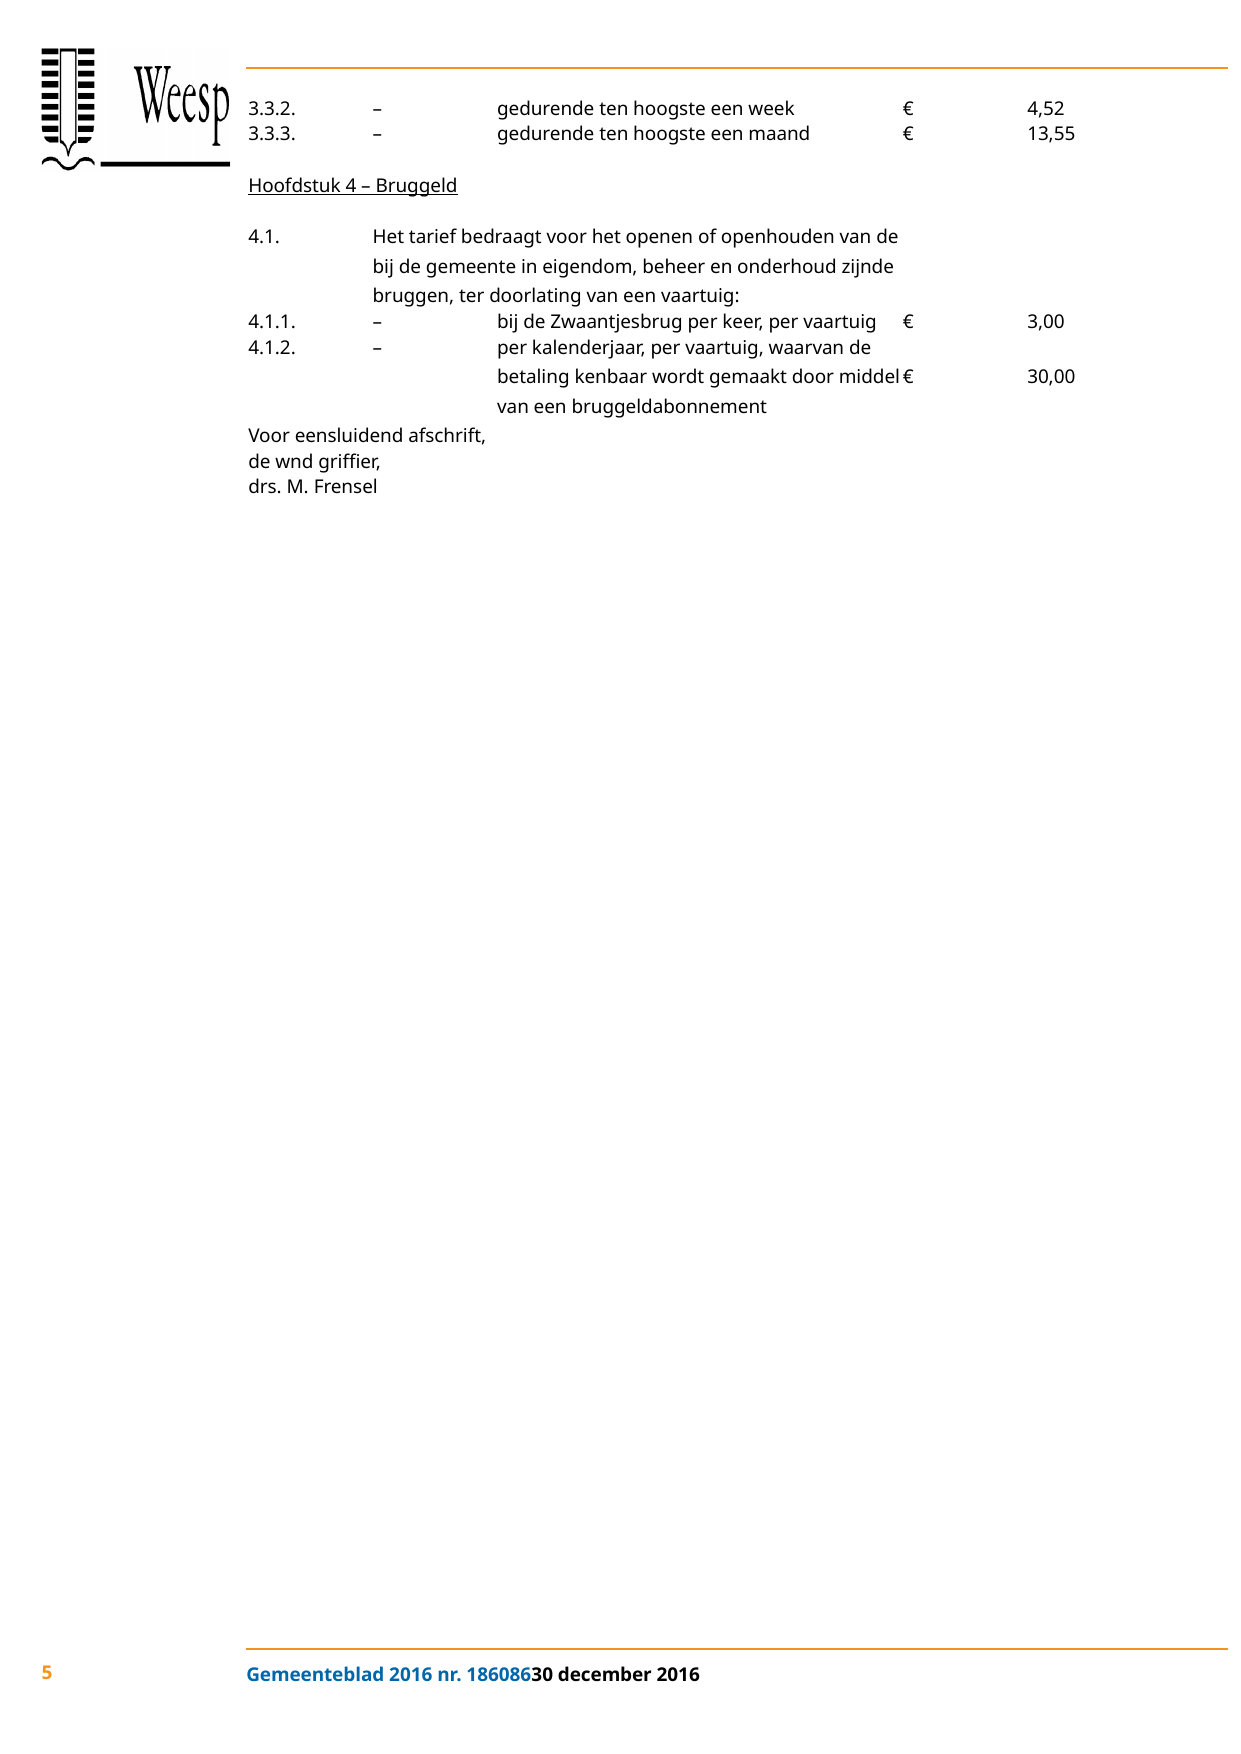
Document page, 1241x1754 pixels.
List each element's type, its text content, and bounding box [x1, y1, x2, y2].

table_cell 3,00 [1027, 308, 1152, 334]
table_cell [1027, 146, 1152, 172]
table_cell € [903, 95, 1027, 121]
table_cell 4,52 [1027, 95, 1152, 121]
table_cell bij de Zwaantjesbrug per keer, per vaartuig [497, 308, 903, 334]
table_cell 4.1.1. [248, 308, 372, 334]
table_cell Het tarief bedraagt voor het openen of openhouden van de bij de gemeente in eigendom, beheer en onderhoud zijnde bruggen, ter doorlating van een vaartuig: [373, 224, 903, 308]
table_cell 3.3.2. [248, 95, 372, 121]
table_cell per kalenderjaar, per vaartuig, waarvan de betaling kenbaar wordt gemaakt door middel van een bruggeldabonnement [497, 334, 903, 419]
table_cell 3.3.3. [248, 121, 372, 146]
table_cell € [903, 308, 1027, 334]
table_cell [903, 224, 1027, 308]
table_cell [497, 198, 903, 223]
table_cell [1027, 198, 1152, 223]
table_cell [1027, 172, 1152, 198]
table_cell € [903, 121, 1027, 146]
table_cell gedurende ten hoogste een maand [497, 121, 903, 146]
table_cell [248, 198, 372, 223]
table_cell € [903, 334, 1027, 419]
table_cell 13,55 [1027, 121, 1152, 146]
table_cell 30,00 [1027, 334, 1152, 419]
table_cell [248, 146, 372, 172]
picture [41, 47, 231, 172]
table_cell [373, 198, 497, 223]
table_cell [1027, 224, 1152, 308]
text de wnd griffier, [248, 448, 1152, 474]
table_cell 4.1. [248, 224, 372, 308]
table_cell [903, 146, 1027, 172]
table_cell [903, 172, 1027, 198]
text Voor eensluidend afschrift, [248, 422, 1152, 448]
table_cell – [373, 334, 497, 419]
table_cell 4.1.2. [248, 334, 372, 419]
table_cell gedurende ten hoogste een week [497, 95, 903, 121]
table_cell – [373, 308, 497, 334]
text drs. M. Frensel [248, 474, 1152, 499]
table_cell Hoofdstuk 4 – Bruggeld [248, 172, 903, 198]
table_cell – [373, 121, 497, 146]
table_cell – [373, 95, 497, 121]
table_cell [497, 146, 903, 172]
table_cell [373, 146, 497, 172]
table_cell [903, 198, 1027, 223]
